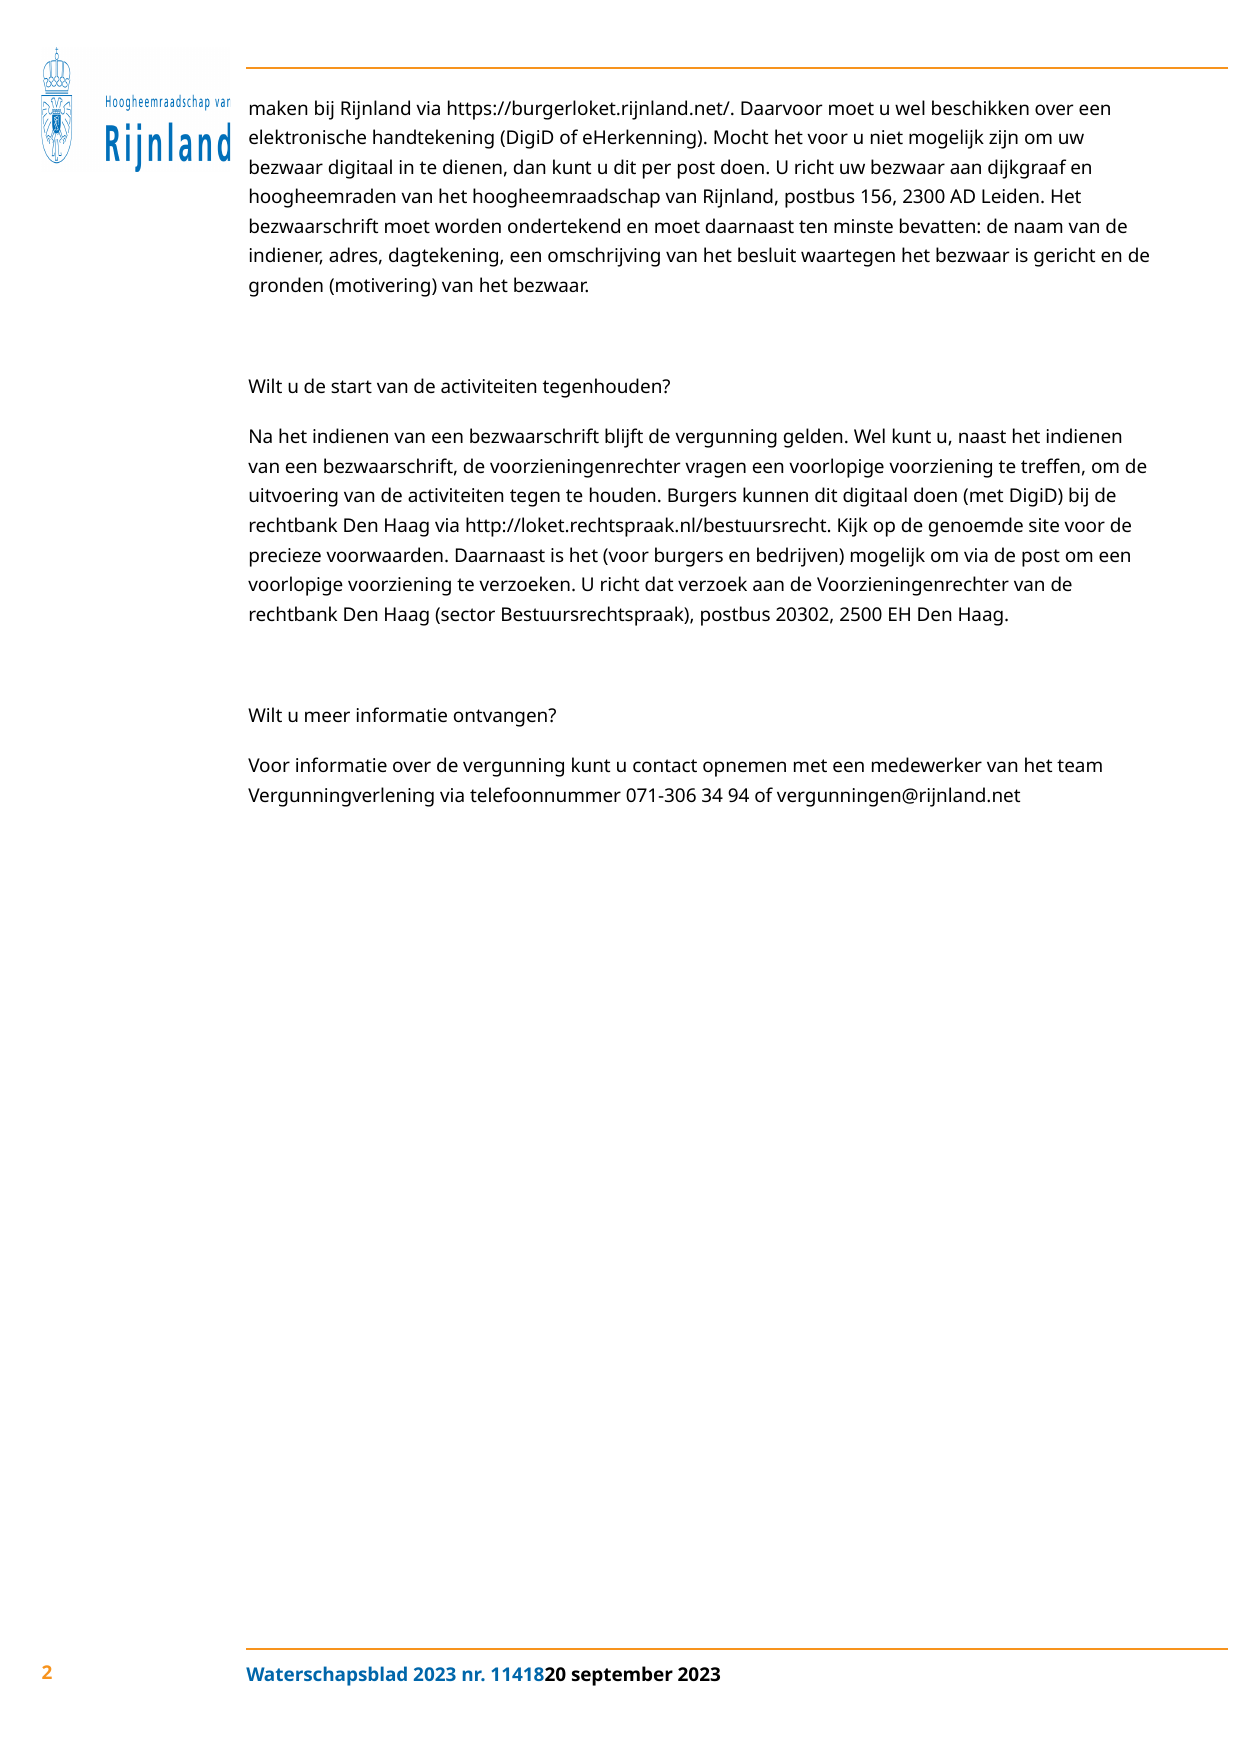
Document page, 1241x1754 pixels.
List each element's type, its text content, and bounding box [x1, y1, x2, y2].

text Wilt u de start van de activiteiten tegenhouden? [248, 373, 1152, 399]
text Voor informatie over de vergunning kunt u contact opnemen met een medewerker van het team Vergunningverlening via telefoonnummer 071-306 34 94 of vergunningen@rijnland.net [248, 752, 1152, 808]
text maken bij Rijnland via https://burgerloket.rijnland.net/. Daarvoor moet u wel beschikken over een elektronische handtekening (DigiD of eHerkenning). Mocht het voor u niet mogelijk zijn om uw bezwaar digitaal in te dienen, dan kunt u dit per post doen. U richt uw bezwaar aan dijkgraaf en hoogheemraden van het hoogheemraadschap van Rijnland, postbus 156, 2300 AD Leiden. Het bezwaarschrift moet worden ondertekend en moet daarnaast ten minste bevatten: de naam van de indiener, adres, dagtekening, een omschrijving van het besluit waartegen het bezwaar is gericht en de gronden (motivering) van het bezwaar. [248, 95, 1152, 298]
text Wilt u meer informatie ontvangen? [248, 702, 1152, 728]
text Na het indienen van een bezwaarschrift blijft de vergunning gelden. Wel kunt u, naast het indienen van een bezwaarschrift, de voorzieningenrechter vragen een voorlopige voorziening te treffen, om de uitvoering van de activiteiten tegen te houden. Burgers kunnen dit digitaal doen (met DigiD) bij de rechtbank Den Haag via http://loket.rechtspraak.nl/bestuursrecht. Kijk op de genoemde site voor de precieze voorwaarden. Daarnaast is het (voor burgers en bedrijven) mogelijk om via de post om een voorlopige voorziening te verzoeken. U richt dat verzoek aan de Voorzieningenrechter van de rechtbank Den Haag (sector Bestuursrechtspraak), postbus 20302, 2500 EH Den Haag. [248, 423, 1152, 627]
picture [41, 47, 231, 172]
